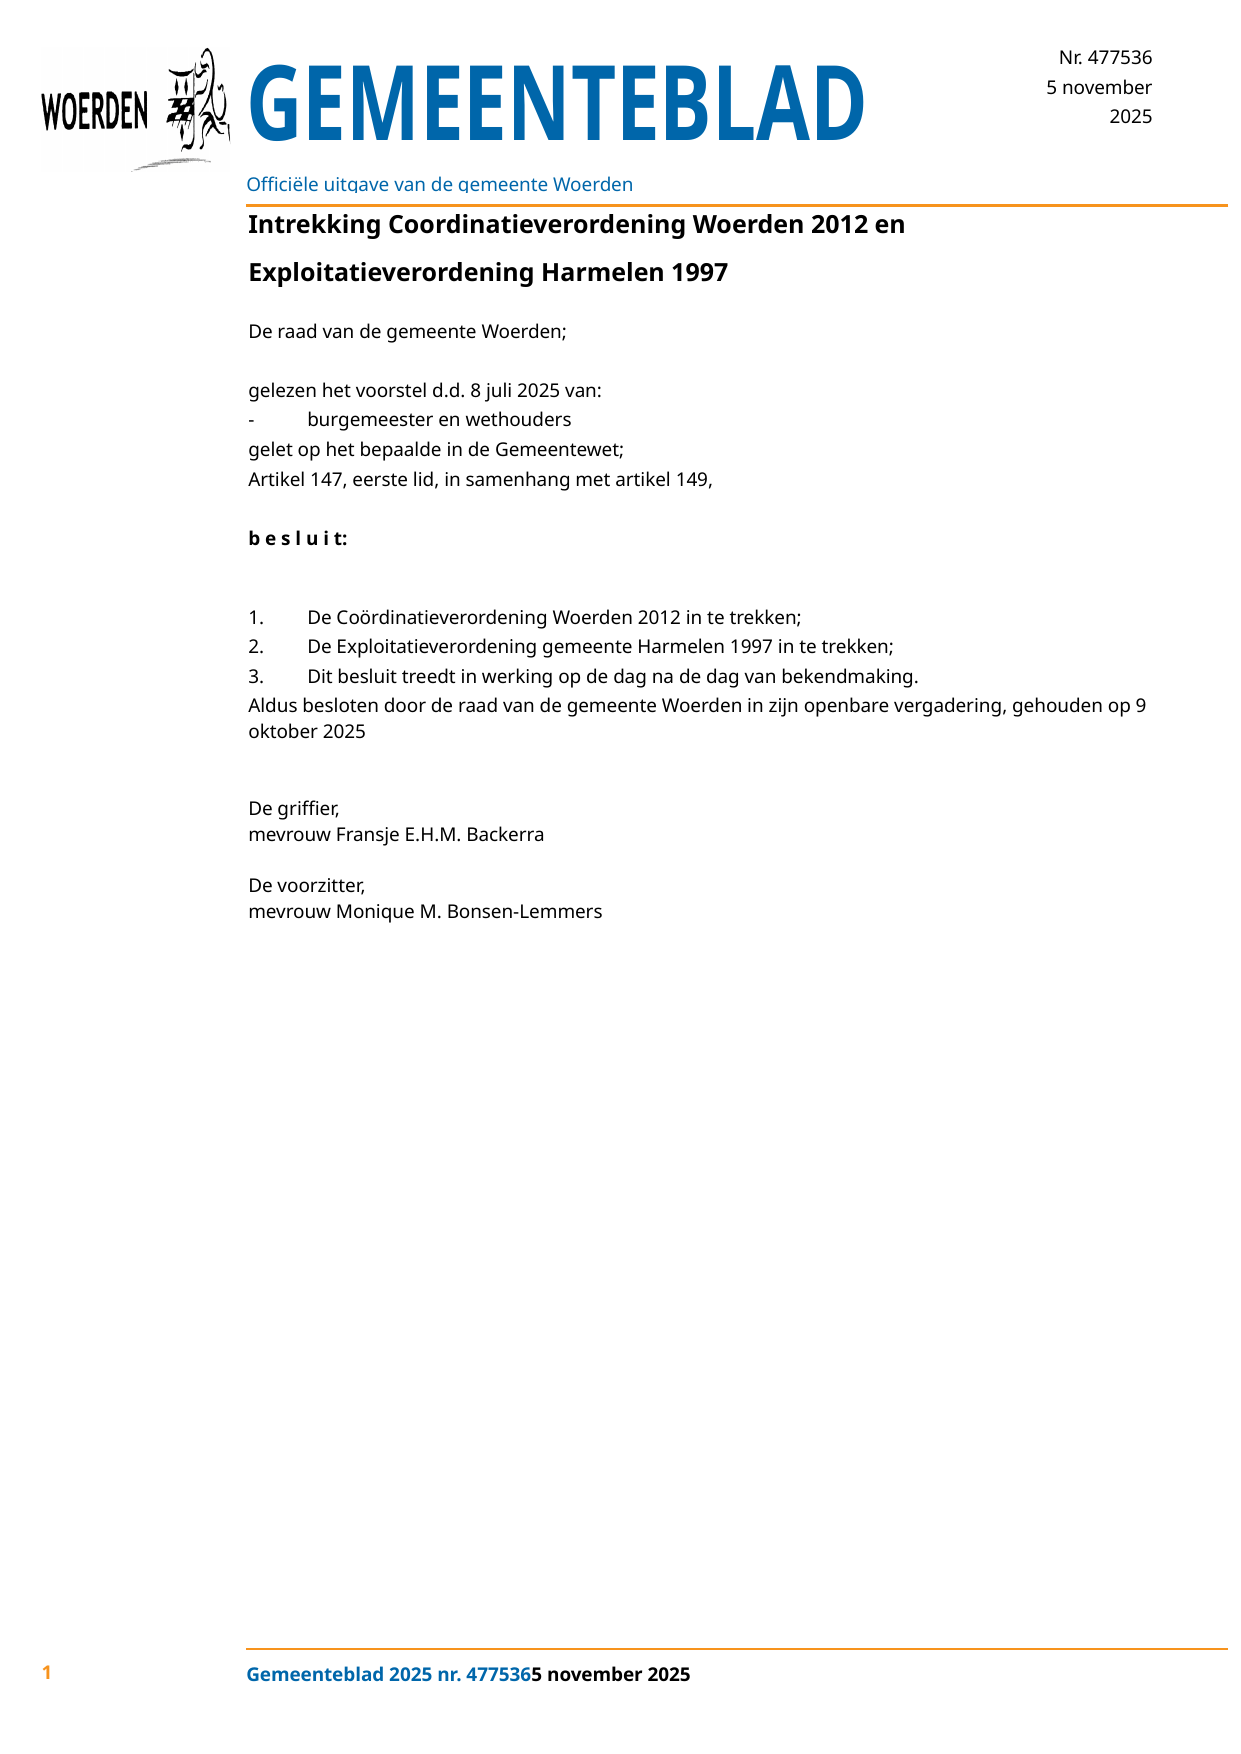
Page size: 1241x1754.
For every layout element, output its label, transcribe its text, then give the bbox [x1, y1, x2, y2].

text De raad van de gemeente Woerden; [248, 318, 1152, 344]
text mevrouw Fransje E.H.M. Backerra [248, 821, 1152, 847]
text b e s l u i t: [248, 525, 1152, 551]
text gelet op het bepaalde in de Gemeentewet; [248, 436, 1152, 462]
picture [41, 47, 231, 172]
list De Coördinatieverordening Woerden 2012 in te trekken; [248, 604, 1152, 629]
list burgemeester en wethouders [248, 407, 1152, 432]
list Dit besluit treedt in werking op de dag na de dag van bekendmaking. [248, 663, 1152, 689]
text Intrekking Coordinatieverordening Woerden 2012 en Exploitatieverordening Harmelen 1997 [248, 207, 1152, 288]
text De griffier, [248, 796, 1152, 821]
text gelezen het voorstel d.d. 8 juli 2025 van: [248, 377, 1152, 403]
text De voorzitter, [248, 873, 1152, 898]
text Aldus besloten door de raad van de gemeente Woerden in zijn openbare vergadering, gehouden op 9 oktober 2025 [248, 693, 1152, 744]
text Artikel 147, eerste lid, in samenhang met artikel 149, [248, 466, 1152, 492]
list De Exploitatieverordening gemeente Harmelen 1997 in te trekken; [248, 633, 1152, 659]
text mevrouw Monique M. Bonsen-Lemmers [248, 898, 1152, 924]
